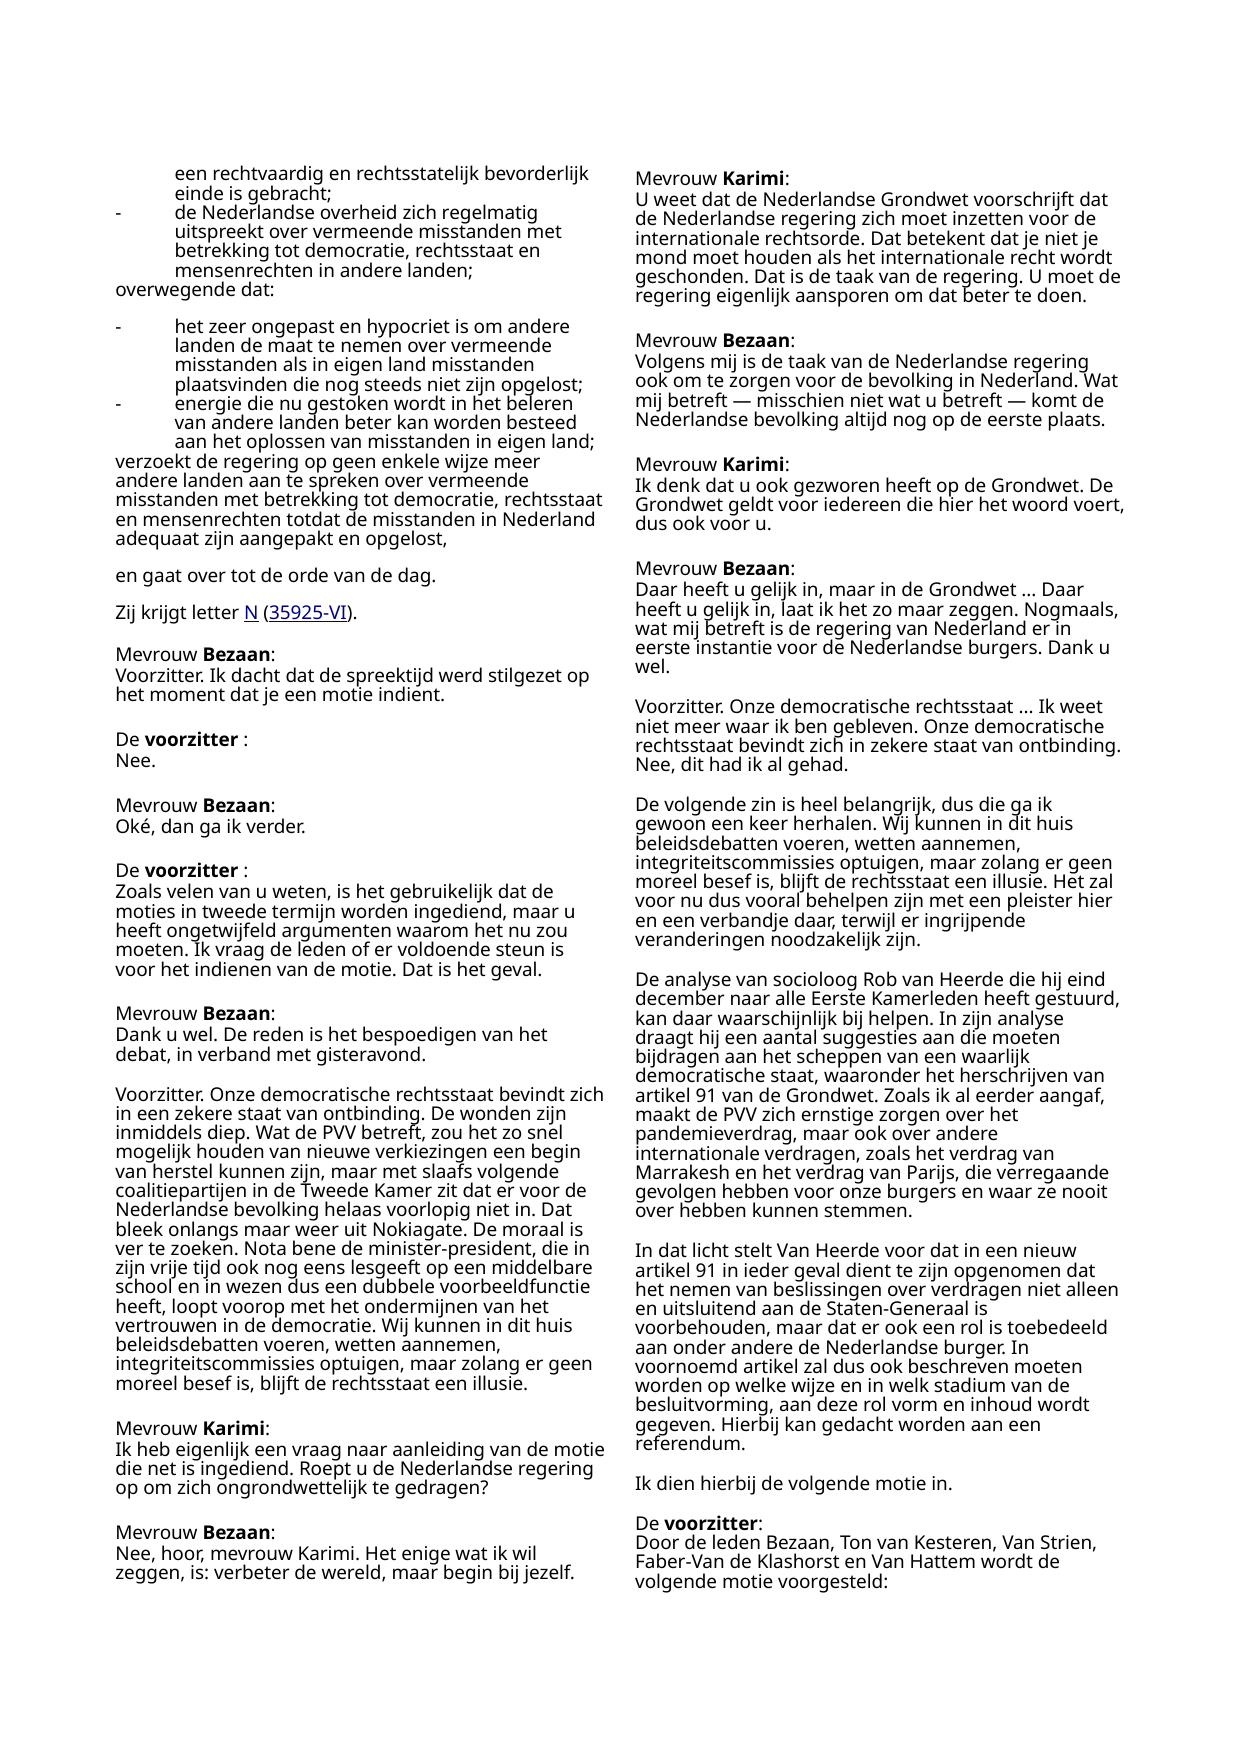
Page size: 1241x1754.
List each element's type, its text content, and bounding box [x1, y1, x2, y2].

text De voorzitter : [115, 726, 605, 752]
text Ik dien hierbij de volgende motie in. [635, 1475, 1125, 1494]
text Mevrouw Bezaan: [635, 327, 1125, 353]
text Mevrouw Karimi: [635, 165, 1125, 191]
text Mevrouw Bezaan: [115, 1001, 605, 1026]
text verzoekt de regering op geen enkele wijze meer andere landen aan te spreken over vermeende misstanden met betrekking tot democratie, rechtsstaat en mensenrechten totdat de misstanden in Nederland adequaat zijn aangepakt en opgelost, [115, 453, 605, 549]
text De voorzitter : [115, 858, 605, 883]
text Voorzitter. Ik dacht dat de spreektijd werd stilgezet op het moment dat je een motie indient. [115, 667, 605, 705]
text U weet dat de Nederlandse Grondwet voorschrijft dat de Nederlandse regering zich moet inzetten voor de internationale rechtsorde. Dat betekent dat je niet je mond moet houden als het internationale recht wordt geschonden. Dat is de taak van de regering. U moet de regering eigenlijk aansporen om dat beter te doen. [635, 191, 1125, 307]
list energie die nu gestoken wordt in het beleren van andere landen beter kan worden besteed aan het oplossen van misstanden in eigen land; [115, 395, 605, 453]
text Mevrouw Bezaan: [115, 1519, 605, 1545]
text Voorzitter. Onze democratische rechtsstaat bevindt zich in een zekere staat van ontbinding. De wonden zijn inmiddels diep. Wat de PVV betreft, zou het zo snel mogelijk houden van nieuwe verkiezingen een begin van herstel kunnen zijn, maar met slaafs volgende coalitiepartijen in de Tweede Kamer zit dat er voor de Nederlandse bevolking helaas voorlopig niet in. Dat bleek onlangs maar weer uit Nokiagate. De moraal is ver te zoeken. Nota bene de minister-president, die in zijn vrije tijd ook nog eens lesgeeft op een middelbare school en in wezen dus een dubbele voorbeeldfunctie heeft, loopt voorop met het ondermijnen van het vertrouwen in de democratie. Wij kunnen in dit huis beleidsdebatten voeren, wetten aannemen, integriteitscommissies optuigen, maar zolang er geen moreel besef is, blijft de rechtsstaat een illusie. [115, 1086, 605, 1394]
text overwegende dat: [115, 281, 605, 300]
list het zeer ongepast en hypocriet is om andere landen de maat te nemen over vermeende misstanden als in eigen land misstanden plaatsvinden die nog steeds niet zijn opgelost; [115, 318, 605, 395]
list de Nederlandse overheid zich regelmatig uitspreekt over vermeende misstanden met betrekking tot democratie, rechtsstaat en mensenrechten in andere landen; [115, 204, 605, 281]
text en gaat over tot de orde van de dag. [115, 567, 605, 586]
text Oké, dan ga ik verder. [115, 818, 605, 837]
text Volgens mij is de taak van de Nederlandse regering ook om te zorgen voor de bevolking in Nederland. Wat mij betreft — misschien niet wat u betreft — komt de Nederlandse bevolking altijd nog op de eerste plaats. [635, 353, 1125, 430]
text Ik denk dat u ook gezworen heeft op de Grondwet. De Grondwet geldt voor iedereen die hier het woord voert, dus ook voor u. [635, 477, 1125, 535]
list een rechtvaardig en rechtsstatelijk bevorderlijk einde is gebracht; [115, 165, 605, 204]
text Mevrouw Bezaan: [635, 556, 1125, 581]
text Nee, hoor, mevrouw Karimi. Het enige wat ik wil zeggen, is: verbeter de wereld, maar begin bij jezelf. [115, 1545, 605, 1583]
text Door de leden Bezaan, Ton van Kesteren, Van Strien, Faber-Van de Klashorst en Van Hattem wordt de volgende motie voorgesteld: [635, 1534, 1125, 1592]
text Ik heb eigenlijk een vraag naar aanleiding van de motie die net is ingediend. Roept u de Nederlandse regering op om zich ongrondwettelijk te gedragen? [115, 1441, 605, 1498]
text Mevrouw Bezaan: [115, 641, 605, 667]
text De volgende zin is heel belangrijk, dus die ga ik gewoon een keer herhalen. Wij kunnen in dit huis beleidsdebatten voeren, wetten aannemen, integriteitscommissies optuigen, maar zolang er geen moreel besef is, blijft de rechtsstaat een illusie. Het zal voor nu dus vooral behelpen zijn met een pleister hier en een verbandje daar, terwijl er ingrijpende veranderingen noodzakelijk zijn. [635, 796, 1125, 950]
text De voorzitter: [635, 1515, 1125, 1534]
text Mevrouw Karimi: [635, 451, 1125, 477]
text Daar heeft u gelijk in, maar in de Grondwet ... Daar heeft u gelijk in, laat ik het zo maar zeggen. Nogmaals, wat mij betreft is de regering van Nederland er in eerste instantie voor de Nederlandse burgers. Dank u wel. [635, 581, 1125, 678]
text Nee. [115, 752, 605, 771]
text Zij krijgt letter N (35925-VI). [115, 604, 605, 623]
text In dat licht stelt Van Heerde voor dat in een nieuw artikel 91 in ieder geval dient te zijn opgenomen dat het nemen van beslissingen over verdragen niet alleen en uitsluitend aan de Staten-Generaal is voorbehouden, maar dat er ook een rol is toebedeeld aan onder andere de Nederlandse burger. In voornoemd artikel zal dus ook beschreven moeten worden op welke wijze en in welk stadium van de besluitvorming, aan deze rol vorm en inhoud wordt gegeven. Hierbij kan gedacht worden aan een referendum. [635, 1242, 1125, 1454]
text Dank u wel. De reden is het bespoedigen van het debat, in verband met gisteravond. [115, 1026, 605, 1065]
text Zoals velen van u weten, is het gebruikelijk dat de moties in tweede termijn worden ingediend, maar u heeft ongetwijfeld argumenten waarom het nu zou moeten. Ik vraag de leden of er voldoende steun is voor het indienen van de motie. Dat is het geval. [115, 883, 605, 980]
text De analyse van socioloog Rob van Heerde die hij eind december naar alle Eerste Kamerleden heeft gestuurd, kan daar waarschijnlijk bij helpen. In zijn analyse draagt hij een aantal suggesties aan die moeten bijdragen aan het scheppen van een waarlijk democratische staat, waaronder het herschrijven van artikel 91 van de Grondwet. Zoals ik al eerder aangaf, maakt de PVV zich ernstige zorgen over het pandemieverdrag, maar ook over andere internationale verdragen, zoals het verdrag van Marrakesh en het verdrag van Parijs, die verregaande gevolgen hebben voor onze burgers en waar ze nooit over hebben kunnen stemmen. [635, 971, 1125, 1222]
text Mevrouw Bezaan: [115, 792, 605, 818]
text Voorzitter. Onze democratische rechtsstaat ... Ik weet niet meer waar ik ben gebleven. Onze democratische rechtsstaat bevindt zich in zekere staat van ontbinding. Nee, dit had ik al gehad. [635, 698, 1125, 775]
text Mevrouw Karimi: [115, 1415, 605, 1441]
